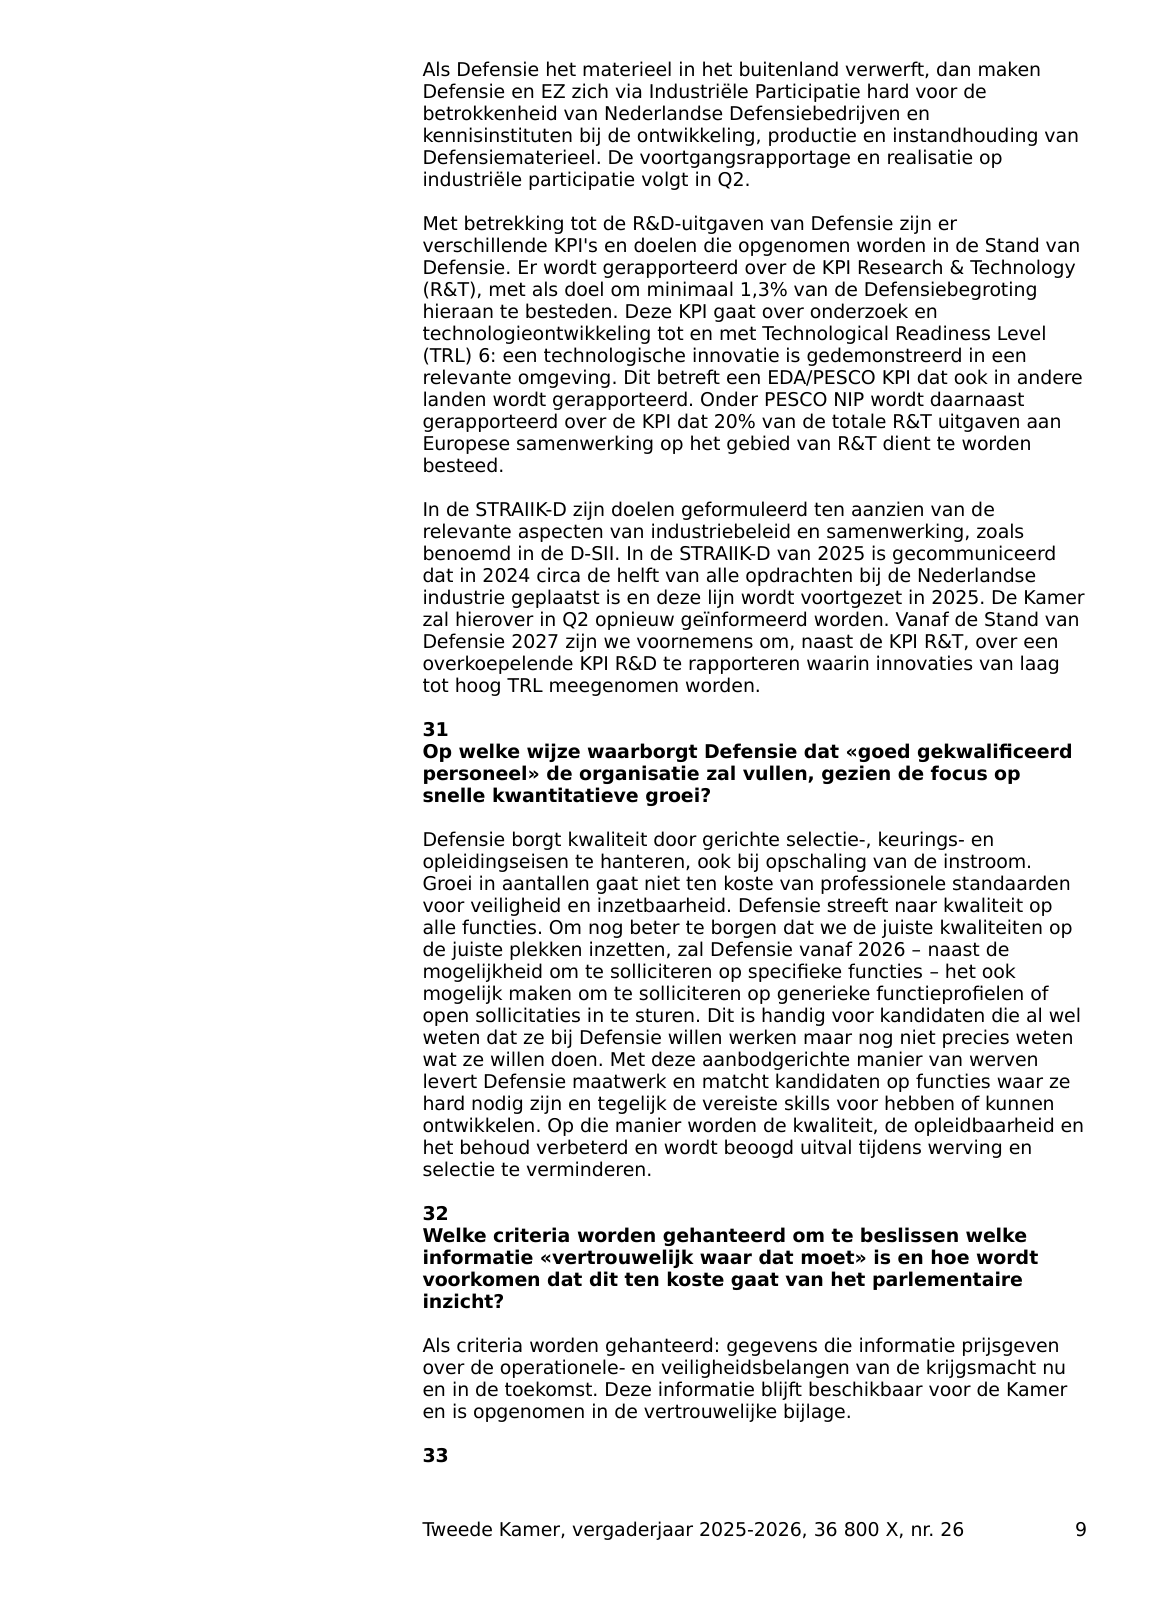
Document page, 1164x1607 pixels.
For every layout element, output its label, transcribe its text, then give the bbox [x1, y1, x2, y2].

text Defensie borgt kwaliteit door gerichte selectie-, keurings- en opleidingseisen te hanteren, ook bij opschaling van de instroom. Groei in aantallen gaat niet ten koste van professionele standaarden voor veiligheid en inzetbaarheid. Defensie streeft naar kwaliteit op alle functies. Om nog beter te borgen dat we de juiste kwaliteiten op de juiste plekken inzetten, zal Defensie vanaf 2026 – naast de mogelijkheid om te solliciteren op specifieke functies – het ook mogelijk maken om te solliciteren op generieke functieprofielen of open sollicitaties in te sturen. Dit is handig voor kandidaten die al wel weten dat ze bij Defensie willen werken maar nog niet precies weten wat ze willen doen. Met deze aanbodgerichte manier van werven levert Defensie maatwerk en matcht kandidaten op functies waar ze hard nodig zijn en tegelijk de vereiste skills voor hebben of kunnen ontwikkelen. Op die manier worden de kwaliteit, de opleidbaarheid en het behoud verbeterd en wordt beoogd uitval tijdens werving en selectie te verminderen. [422, 829, 1087, 1181]
text Als criteria worden gehanteerd: gegevens die informatie prijsgeven over de operationele- en veiligheidsbelangen van de krijgsmacht nu en in de toekomst. Deze informatie blijft beschikbaar voor de Kamer en is opgenomen in de vertrouwelijke bijlage. [422, 1335, 1087, 1423]
text Welke criteria worden gehanteerd om te beslissen welke informatie «vertrouwelijk waar dat moet» is en hoe wordt voorkomen dat dit ten koste gaat van het parlementaire inzicht? [422, 1225, 1087, 1313]
text Met betrekking tot de R&D-uitgaven van Defensie zijn er verschillende KPI's en doelen die opgenomen worden in de Stand van Defensie. Er wordt gerapporteerd over de KPI Research & Technology (R&T), met als doel om minimaal 1,3% van de Defensiebegroting hieraan te besteden. Deze KPI gaat over onderzoek en technologieontwikkeling tot en met Technological Readiness Level (TRL) 6: een technologische innovatie is gedemonstreerd in een relevante omgeving. Dit betreft een EDA/PESCO KPI dat ook in andere landen wordt gerapporteerd. Onder PESCO NIP wordt daarnaast gerapporteerd over de KPI dat 20% van de totale R&T uitgaven aan Europese samenwerking op het gebied van R&T dient te worden besteed. [422, 213, 1087, 477]
text 32 [422, 1203, 1087, 1225]
text Op welke wijze waarborgt Defensie dat «goed gekwalificeerd personeel» de organisatie zal vullen, gezien de focus op snelle kwantitatieve groei? [422, 741, 1087, 807]
text 31 [422, 719, 1087, 741]
text In de STRAIIK-D zijn doelen geformuleerd ten aanzien van de relevante aspecten van industriebeleid en samenwerking, zoals benoemd in de D-SII. In de STRAIIK-D van 2025 is gecommuniceerd dat in 2024 circa de helft van alle opdrachten bij de Nederlandse industrie geplaatst is en deze lijn wordt voortgezet in 2025. De Kamer zal hierover in Q2 opnieuw geïnformeerd worden. Vanaf de Stand van Defensie 2027 zijn we voornemens om, naast de KPI R&T, over een overkoepelende KPI R&D te rapporteren waarin innovaties van laag tot hoog TRL meegenomen worden. [422, 499, 1087, 697]
text Als Defensie het materieel in het buitenland verwerft, dan maken Defensie en EZ zich via Industriële Participatie hard voor de betrokkenheid van Nederlandse Defensiebedrijven en kennisinstituten bij de ontwikkeling, productie en instandhouding van Defensiematerieel. De voortgangsrapportage en realisatie op industriële participatie volgt in Q2. [422, 59, 1087, 191]
text 33 [422, 1445, 1087, 1467]
